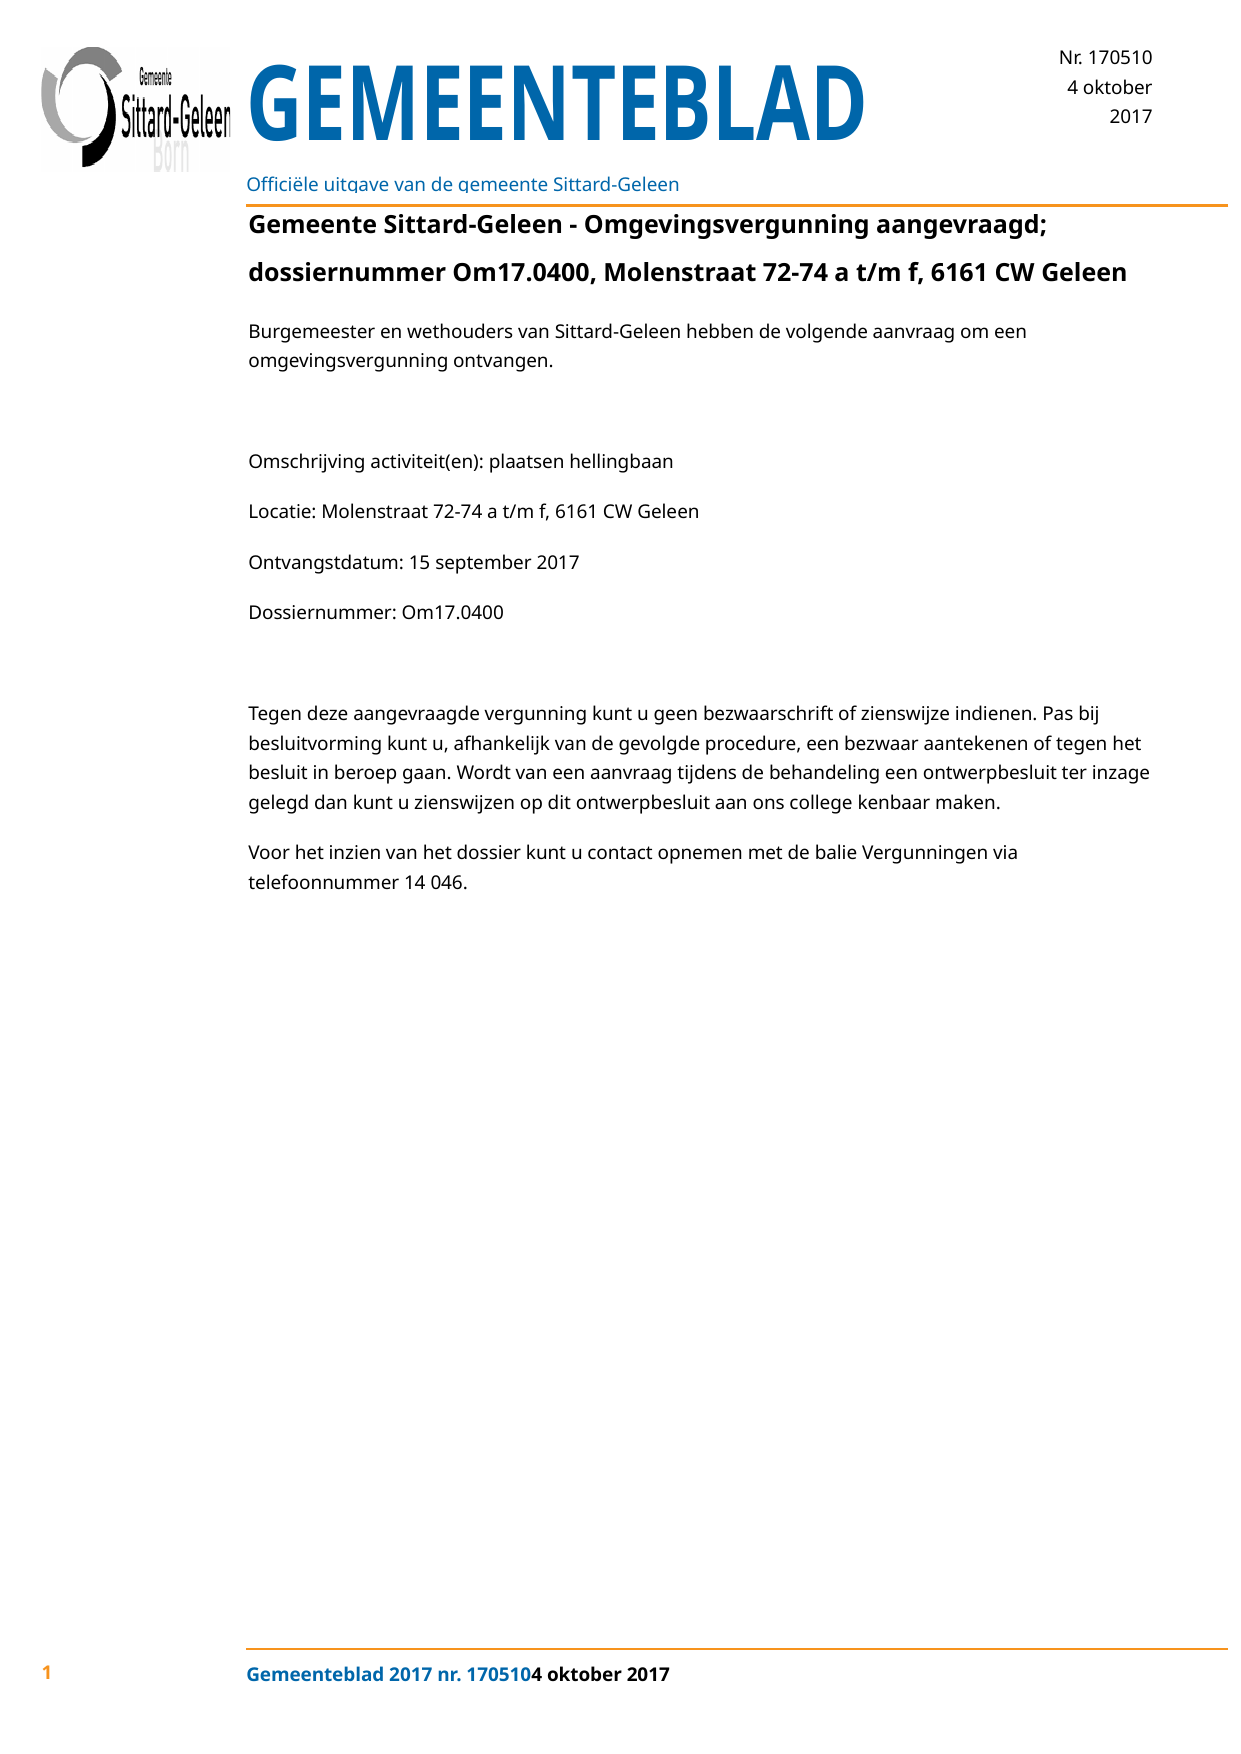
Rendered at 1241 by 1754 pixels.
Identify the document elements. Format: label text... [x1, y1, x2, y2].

text Omschrijving activiteit(en): plaatsen hellingbaan [248, 448, 1152, 474]
text Voor het inzien van het dossier kunt u contact opnemen met de balie Vergunningen via telefoonnummer 14 046. [248, 839, 1152, 895]
text Tegen deze aangevraagde vergunning kunt u geen bezwaarschrift of zienswijze indienen. Pas bij besluitvorming kunt u, afhankelijk van de gevolgde procedure, een bezwaar aantekenen of tegen het besluit in beroep gaan. Wordt van een aanvraag tijdens de behandeling een ontwerpbesluit ter inzage gelegd dan kunt u zienswijzen op dit ontwerpbesluit aan ons college kenbaar maken. [248, 700, 1152, 815]
picture [41, 47, 231, 172]
text Dossiernummer: Om17.0400 [248, 599, 1152, 625]
text Ontvangstdatum: 15 september 2017 [248, 549, 1152, 575]
text Locatie: Molenstraat 72-74 a t/m f, 6161 CW Geleen [248, 499, 1152, 524]
text Gemeente Sittard-Geleen - Omgevingsvergunning aangevraagd; dossiernummer Om17.0400, Molenstraat 72-74 a t/m f, 6161 CW Geleen [248, 207, 1152, 288]
text Burgemeester en wethouders van Sittard-Geleen hebben de volgende aanvraag om een omgevingsvergunning ontvangen. [248, 318, 1152, 373]
